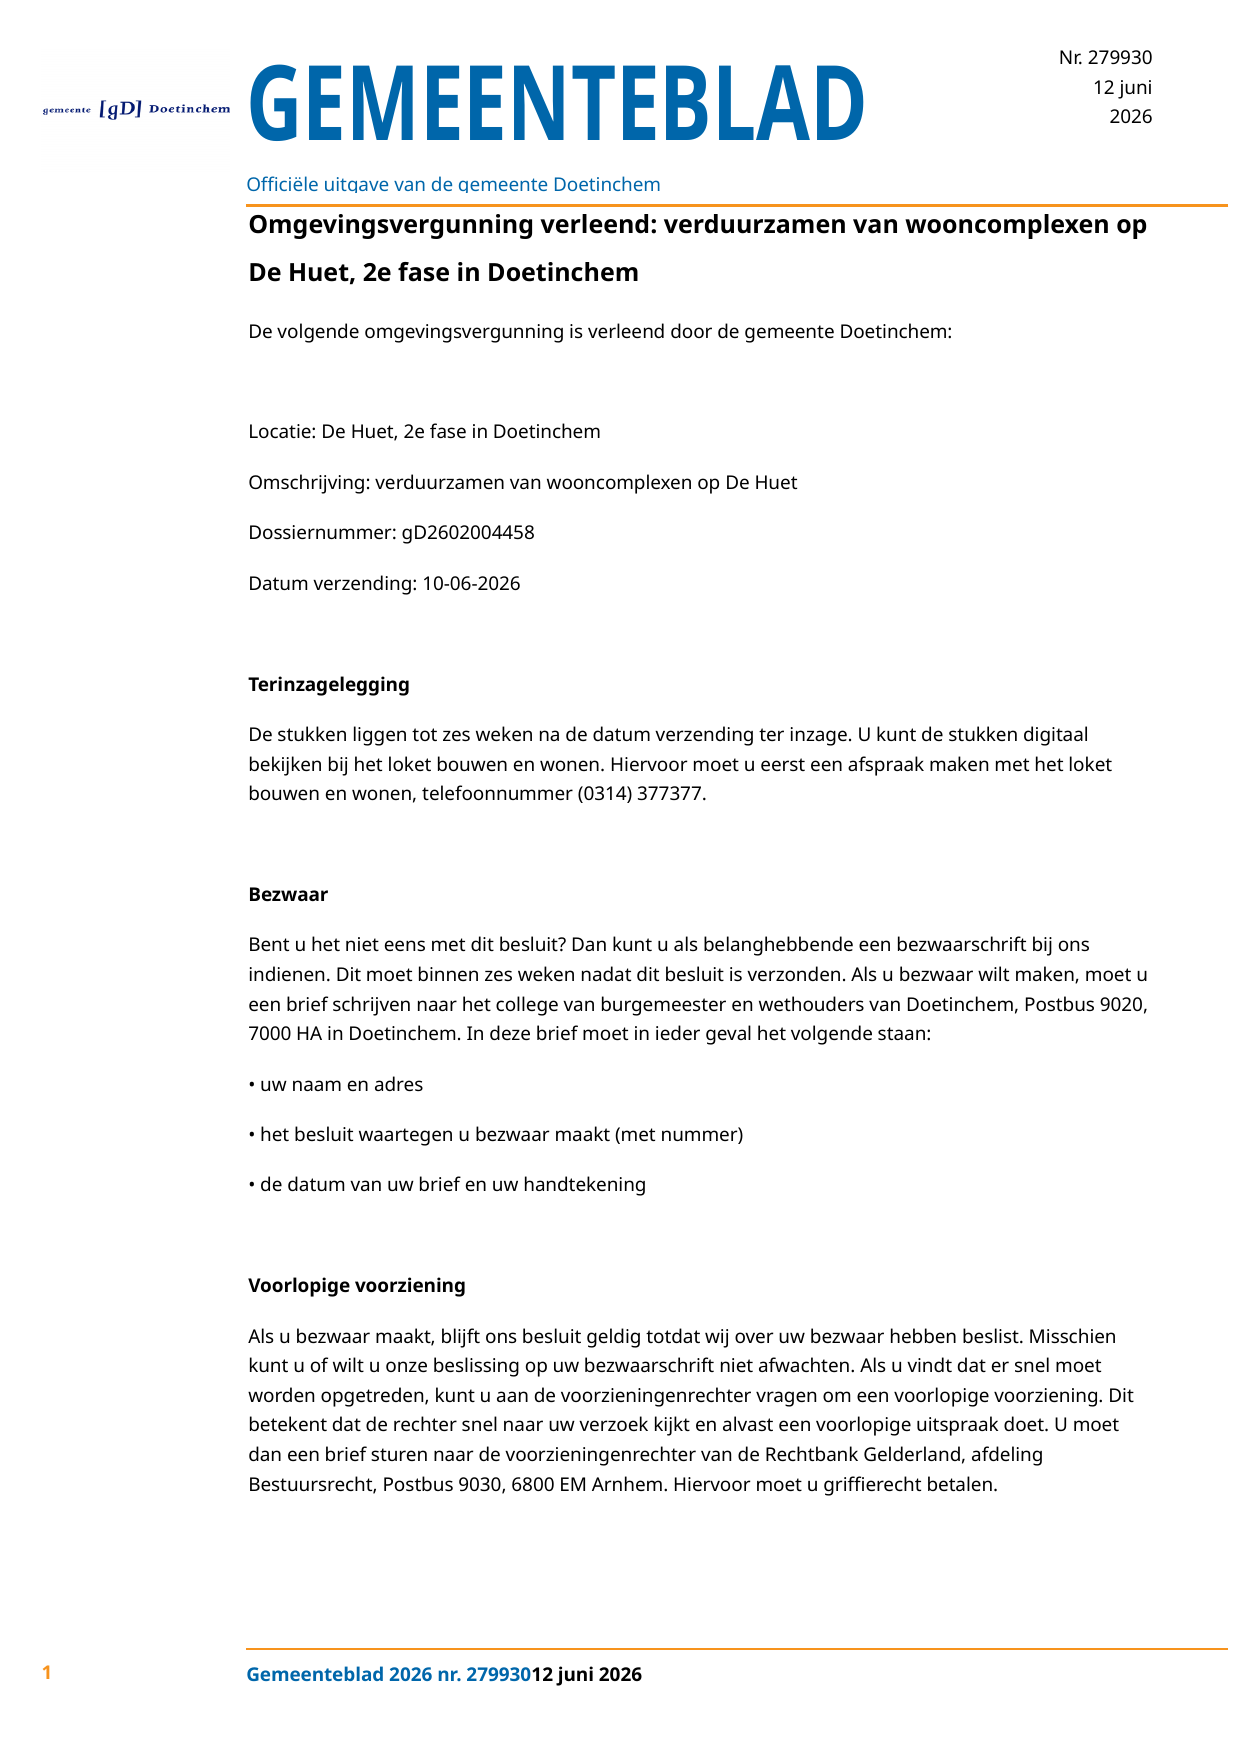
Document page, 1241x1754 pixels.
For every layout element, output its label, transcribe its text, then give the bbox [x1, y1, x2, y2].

text Terinzagelegging [248, 671, 1152, 697]
text • het besluit waartegen u bezwaar maakt (met nummer) [248, 1121, 1152, 1147]
text Omgevingsvergunning verleend: verduurzamen van wooncomplexen op De Huet, 2e fase in Doetinchem [248, 207, 1152, 288]
text Bezwaar [248, 881, 1152, 907]
text Als u bezwaar maakt, blijft ons besluit geldig totdat wij over uw bezwaar hebben beslist. Misschien kunt u of wilt u onze beslissing op uw bezwaarschrift niet afwachten. Als u vindt dat er snel moet worden opgetreden, kunt u aan de voorzieningenrechter vragen om een voorlopige voorziening. Dit betekent dat de rechter snel naar uw verzoek kijkt en alvast een voorlopige uitspraak doet. U moet dan een brief sturen naar de voorzieningenrechter van de Rechtbank Gelderland, afdeling Bestuursrecht, Postbus 9030, 6800 EM Arnhem. Hiervoor moet u griffierecht betalen. [248, 1323, 1152, 1497]
picture [41, 47, 231, 172]
text De stukken liggen tot zes weken na de datum verzending ter inzage. U kunt de stukken digitaal bekijken bij het loket bouwen en wonen. Hiervoor moet u eerst een afspraak maken met het loket bouwen en wonen, telefoonnummer (0314) 377377. [248, 721, 1152, 806]
text Datum verzending: 10-06-2026 [248, 570, 1152, 596]
text Bent u het niet eens met dit besluit? Dan kunt u als belanghebbende een bezwaarschrift bij ons indienen. Dit moet binnen zes weken nadat dit besluit is verzonden. Als u bezwaar wilt maken, moet u een brief schrijven naar het college van burgemeester en wethouders van Doetinchem, Postbus 9020, 7000 HA in Doetinchem. In deze brief moet in ieder geval het volgende staan: [248, 932, 1152, 1046]
text Dossiernummer: gD2602004458 [248, 519, 1152, 545]
text Locatie: De Huet, 2e fase in Doetinchem [248, 419, 1152, 444]
text De volgende omgevingsvergunning is verleend door de gemeente Doetinchem: [248, 318, 1152, 344]
text Voorlopige voorziening [248, 1272, 1152, 1298]
text • uw naam en adres [248, 1071, 1152, 1097]
text • de datum van uw brief en uw handtekening [248, 1172, 1152, 1197]
text Omschrijving: verduurzamen van wooncomplexen op De Huet [248, 469, 1152, 495]
